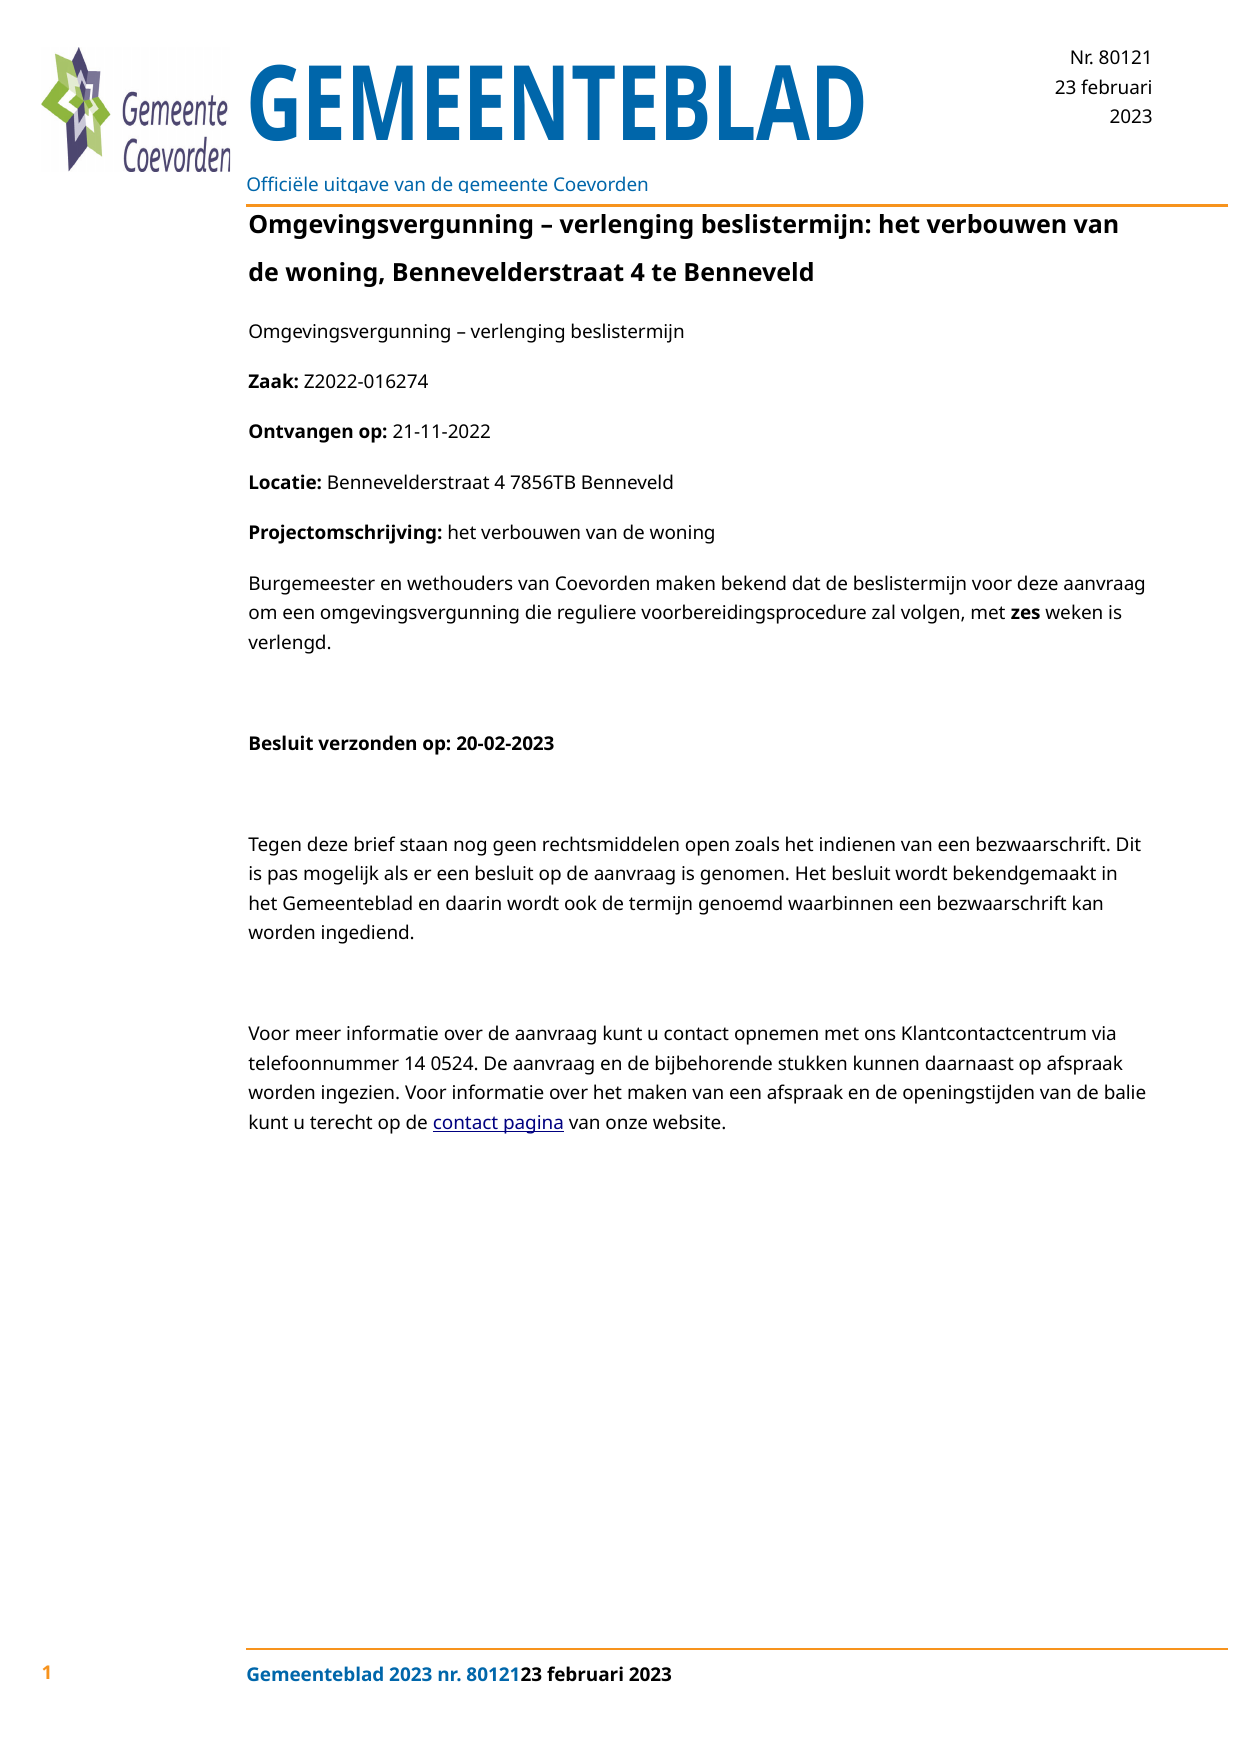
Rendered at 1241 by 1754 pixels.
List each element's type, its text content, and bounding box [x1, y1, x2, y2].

text Ontvangen op: 21-11-2022 [248, 419, 1152, 444]
picture [41, 47, 231, 172]
text Voor meer informatie over de aanvraag kunt u contact opnemen met ons Klantcontactcentrum via telefoonnummer 14 0524. De aanvraag en de bijbehorende stukken kunnen daarnaast op afspraak worden ingezien. Voor informatie over het maken van een afspraak en de openingstijden van de balie kunt u terecht op de contact pagina van onze website. [248, 1020, 1152, 1135]
text Projectomschrijving: het verbouwen van de woning [248, 519, 1152, 545]
text Besluit verzonden op: 20-02-2023 [248, 730, 1152, 756]
text Locatie: Bennevelderstraat 4 7856TB Benneveld [248, 469, 1152, 495]
text Omgevingsvergunning – verlenging beslistermijn: het verbouwen van de woning, Bennevelderstraat 4 te Benneveld [248, 207, 1152, 288]
text Burgemeester en wethouders van Coevorden maken bekend dat de beslistermijn voor deze aanvraag om een omgevingsvergunning die reguliere voorbereidingsprocedure zal volgen, met zes weken is verlengd. [248, 570, 1152, 655]
text Zaak: Z2022-016274 [248, 368, 1152, 394]
text Omgevingsvergunning – verlenging beslistermijn [248, 318, 1152, 344]
text Tegen deze brief staan nog geen rechtsmiddelen open zoals het indienen van een bezwaarschrift. Dit is pas mogelijk als er een besluit op de aanvraag is genomen. Het besluit wordt bekendgemaakt in het Gemeenteblad en daarin wordt ook de termijn genoemd waarbinnen een bezwaarschrift kan worden ingediend. [248, 831, 1152, 945]
